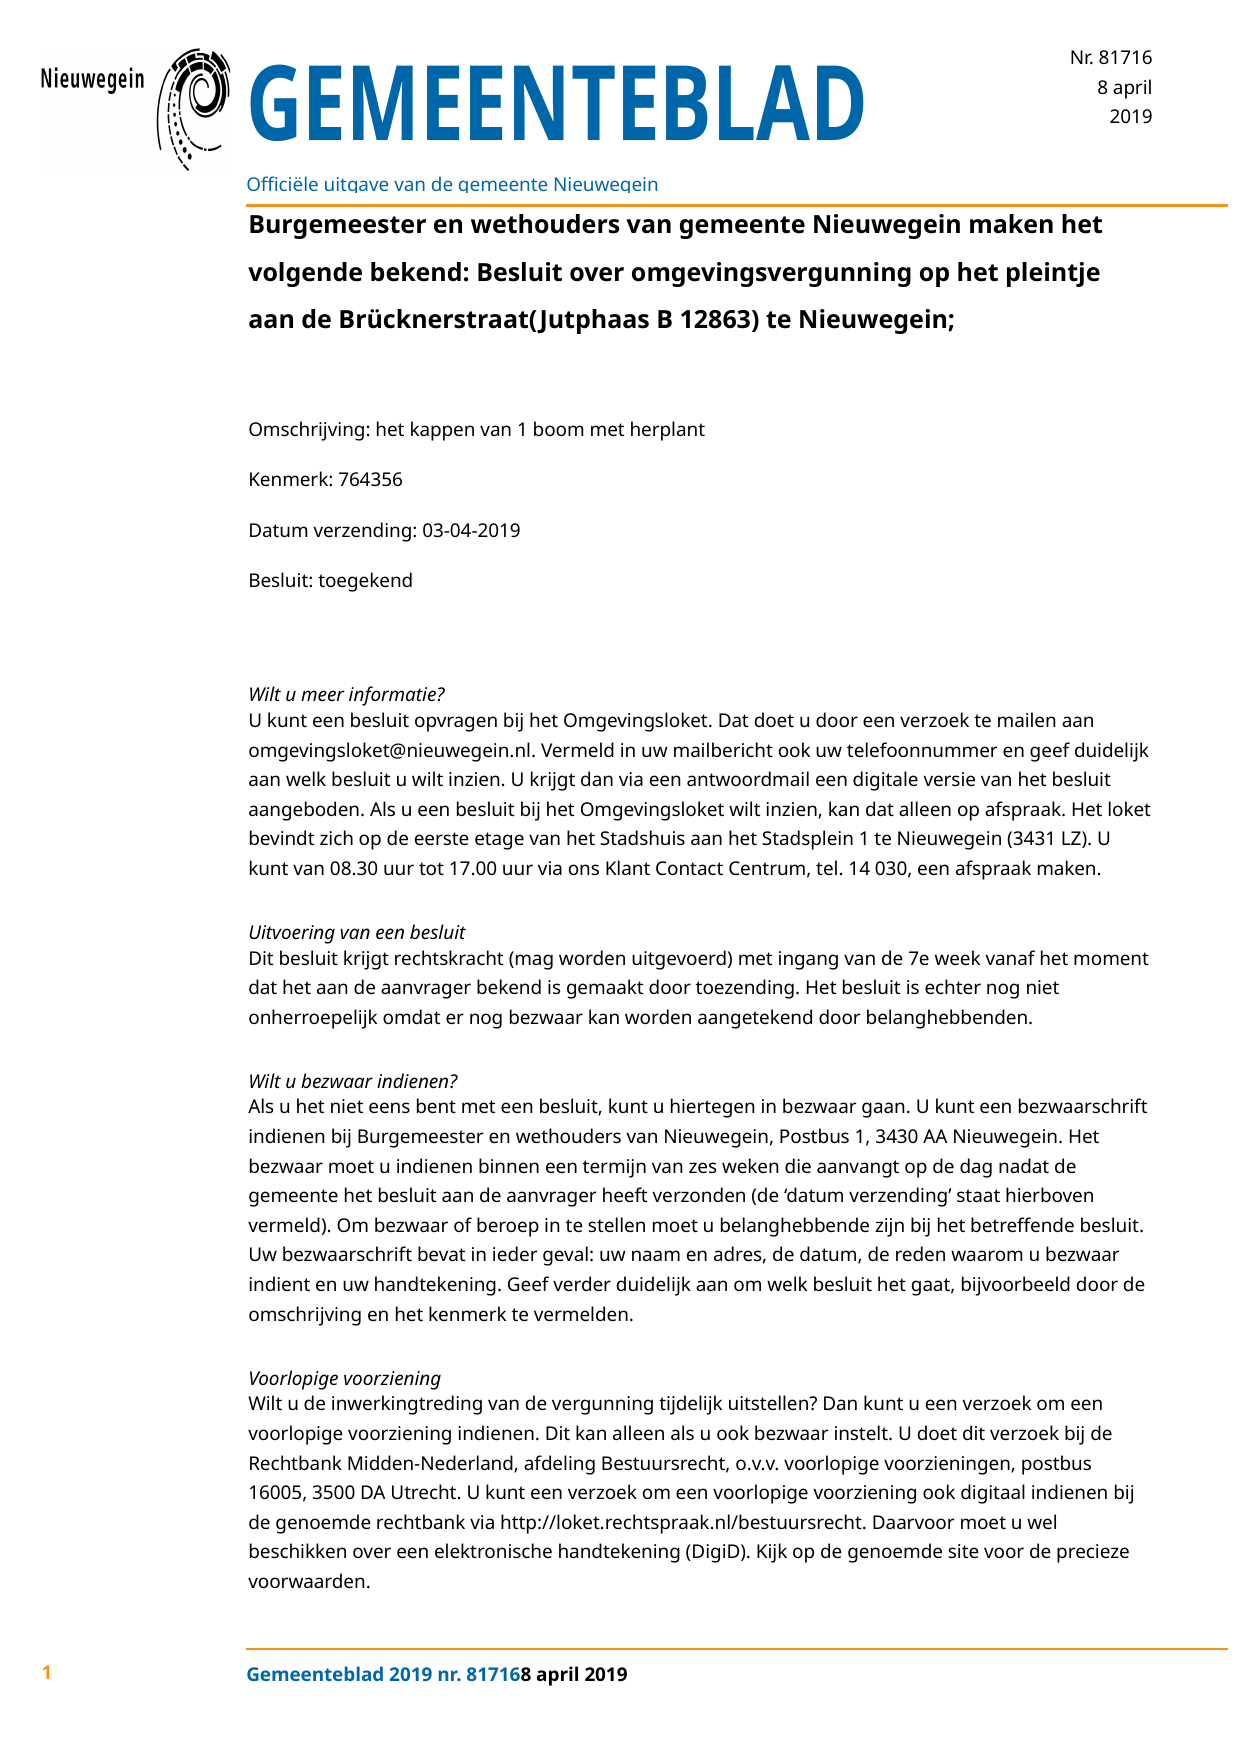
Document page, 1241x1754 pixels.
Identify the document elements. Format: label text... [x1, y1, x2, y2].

text Besluit: toegekend [248, 567, 1152, 593]
text Burgemeester en wethouders van gemeente Nieuwegein maken het volgende bekend: Besluit over omgevingsvergunning op het pleintje aan de Brücknerstraat(Jutphaas B 12863) te Nieuwegein; [248, 207, 1152, 336]
text Datum verzending: 03-04-2019 [248, 517, 1152, 542]
text Omschrijving: het kappen van 1 boom met herplant [248, 416, 1152, 442]
text Wilt u meer informatie? [248, 682, 1152, 707]
text Uitvoering van een besluit [248, 919, 1152, 945]
text Wilt u de inwerkingtreding van de vergunning tijdelijk uitstellen? Dan kunt u een verzoek om een voorlopige voorziening indienen. Dit kan alleen als u ook bezwaar instelt. U doet dit verzoek bij de Rechtbank Midden-Nederland, afdeling Bestuursrecht, o.v.v. voorlopige voorzieningen, postbus 16005, 3500 DA Utrecht. U kunt een verzoek om een voorlopige voorziening ook digitaal indienen bij de genoemde rechtbank via http://loket.rechtspraak.nl/bestuursrecht. Daarvoor moet u wel beschikken over een elektronische handtekening (DigiD). Kijk op de genoemde site voor de precieze voorwaarden. [248, 1391, 1152, 1594]
text Dit besluit krijgt rechtskracht (mag worden uitgevoerd) met ingang van de 7e week vanaf het moment dat het aan de aanvrager bekend is gemaakt door toezending. Het besluit is echter nog niet onherroepelijk omdat er nog bezwaar kan worden aangetekend door belanghebbenden. [248, 945, 1152, 1030]
text U kunt een besluit opvragen bij het Omgevingsloket. Dat doet u door een verzoek te mailen aan omgevingsloket@nieuwegein.nl. Vermeld in uw mailbericht ook uw telefoonnummer en geef duidelijk aan welk besluit u wilt inzien. U krijgt dan via een antwoordmail een digitale versie van het besluit aangeboden. Als u een besluit bij het Omgevingsloket wilt inzien, kan dat alleen op afspraak. Het loket bevindt zich op de eerste etage van het Stadshuis aan het Stadsplein 1 te Nieuwegein (3431 LZ). U kunt van 08.30 uur tot 17.00 uur via ons Klant Contact Centrum, tel. 14 030, een afspraak maken. [248, 707, 1152, 881]
text Voorlopige voorziening [248, 1365, 1152, 1391]
text Kenmerk: 764356 [248, 466, 1152, 492]
text Wilt u bezwaar indienen? [248, 1068, 1152, 1094]
picture [41, 47, 231, 172]
text Als u het niet eens bent met een besluit, kunt u hiertegen in bezwaar gaan. U kunt een bezwaarschrift indienen bij Burgemeester en wethouders van Nieuwegein, Postbus 1, 3430 AA Nieuwegein. Het bezwaar moet u indienen binnen een termijn van zes weken die aanvangt op de dag nadat de gemeente het besluit aan de aanvrager heeft verzonden (de ‘datum verzending’ staat hierboven vermeld). Om bezwaar of beroep in te stellen moet u belanghebbende zijn bij het betreffende besluit. Uw bezwaarschrift bevat in ieder geval: uw naam en adres, de datum, de reden waarom u bezwaar indient en uw handtekening. Geef verder duidelijk aan om welk besluit het gaat, bijvoorbeeld door de omschrijving en het kenmerk te vermelden. [248, 1094, 1152, 1327]
